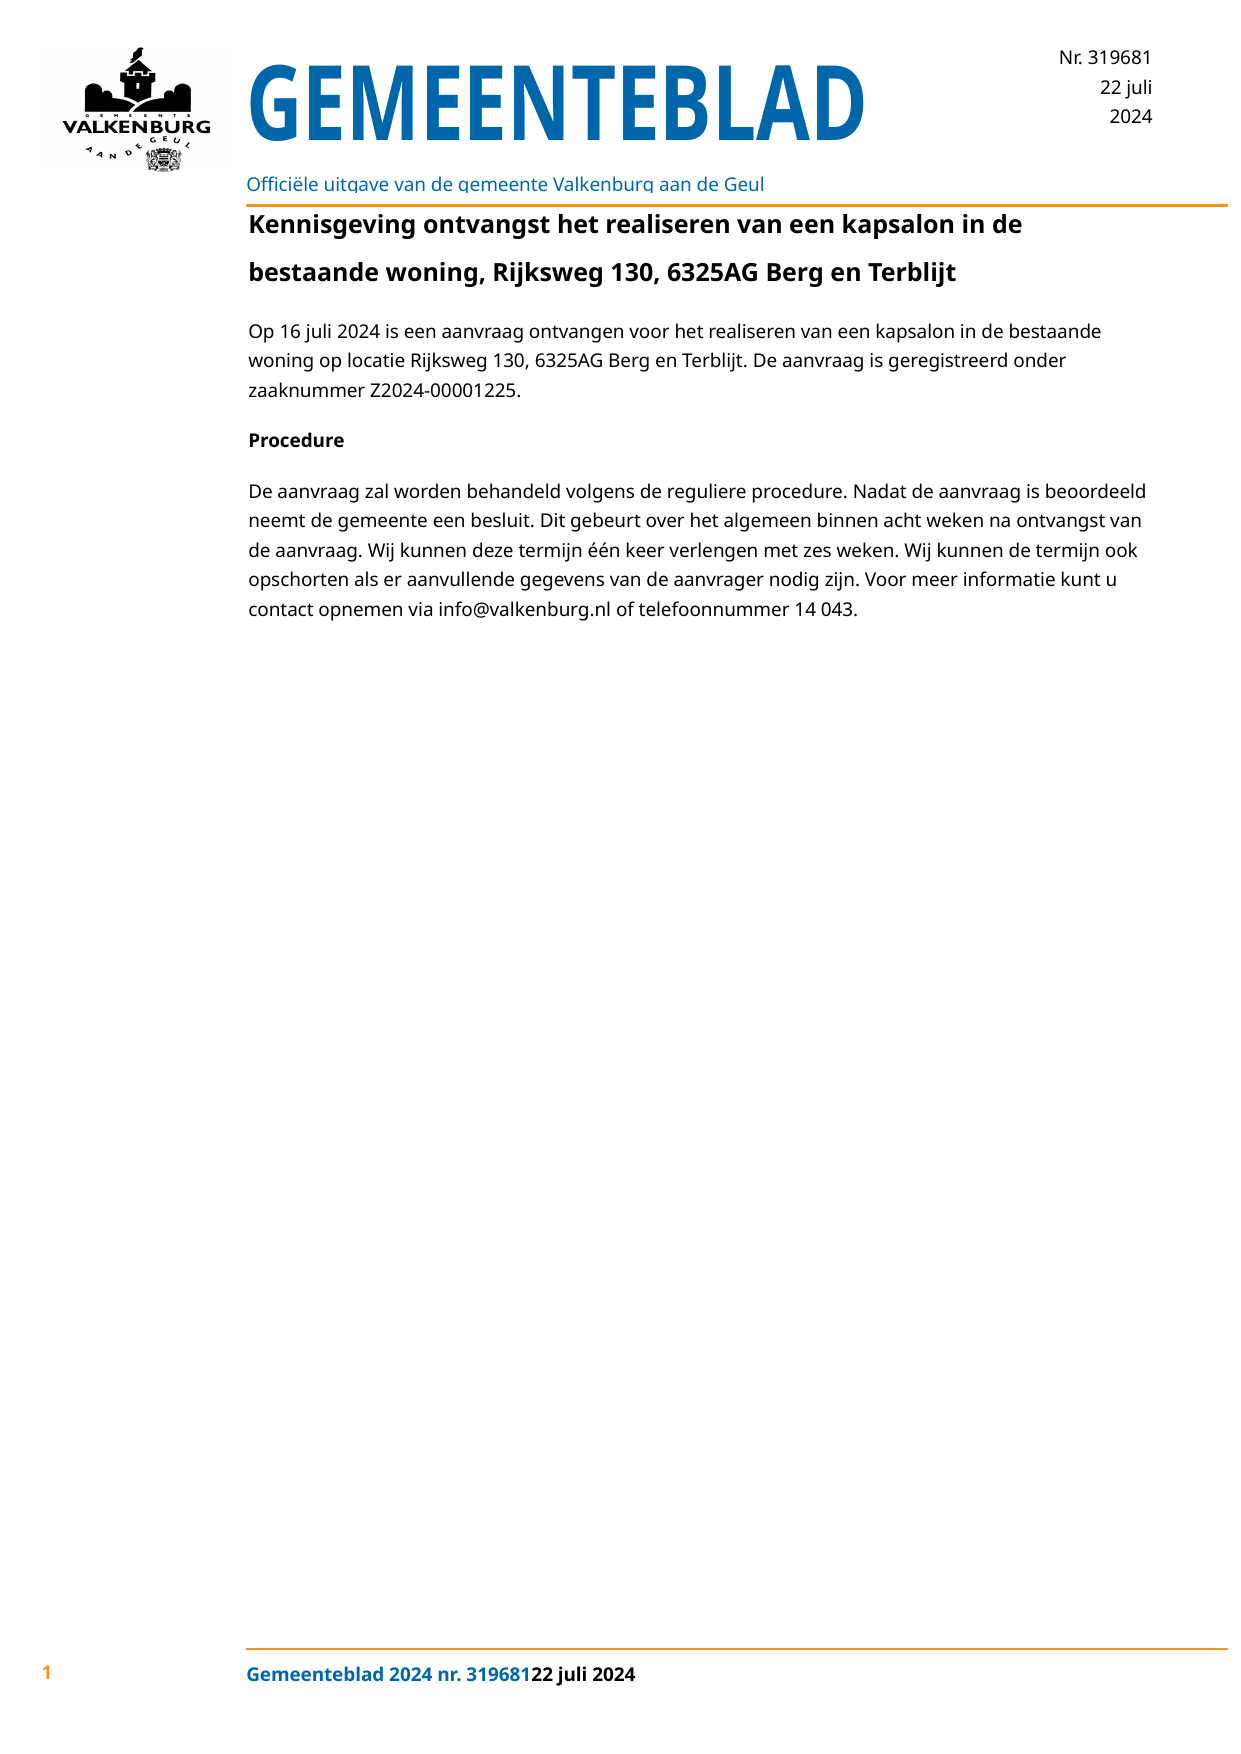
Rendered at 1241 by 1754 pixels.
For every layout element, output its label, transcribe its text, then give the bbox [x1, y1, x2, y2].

text Procedure [248, 427, 1152, 453]
text De aanvraag zal worden behandeld volgens de reguliere procedure. Nadat de aanvraag is beoordeeld neemt de gemeente een besluit. Dit gebeurt over het algemeen binnen acht weken na ontvangst van de aanvraag. Wij kunnen deze termijn één keer verlengen met zes weken. Wij kunnen de termijn ook opschorten als er aanvullende gegevens van de aanvrager nodig zijn. Voor meer informatie kunt u contact opnemen via info@valkenburg.nl of telefoonnummer 14 043. [248, 478, 1152, 622]
picture [41, 47, 231, 172]
text Kennisgeving ontvangst het realiseren van een kapsalon in de bestaande woning, Rijksweg 130, 6325AG Berg en Terblijt [248, 207, 1152, 288]
text Op 16 juli 2024 is een aanvraag ontvangen voor het realiseren van een kapsalon in de bestaande woning op locatie Rijksweg 130, 6325AG Berg en Terblijt. De aanvraag is geregistreerd onder zaaknummer Z2024-00001225. [248, 318, 1152, 403]
